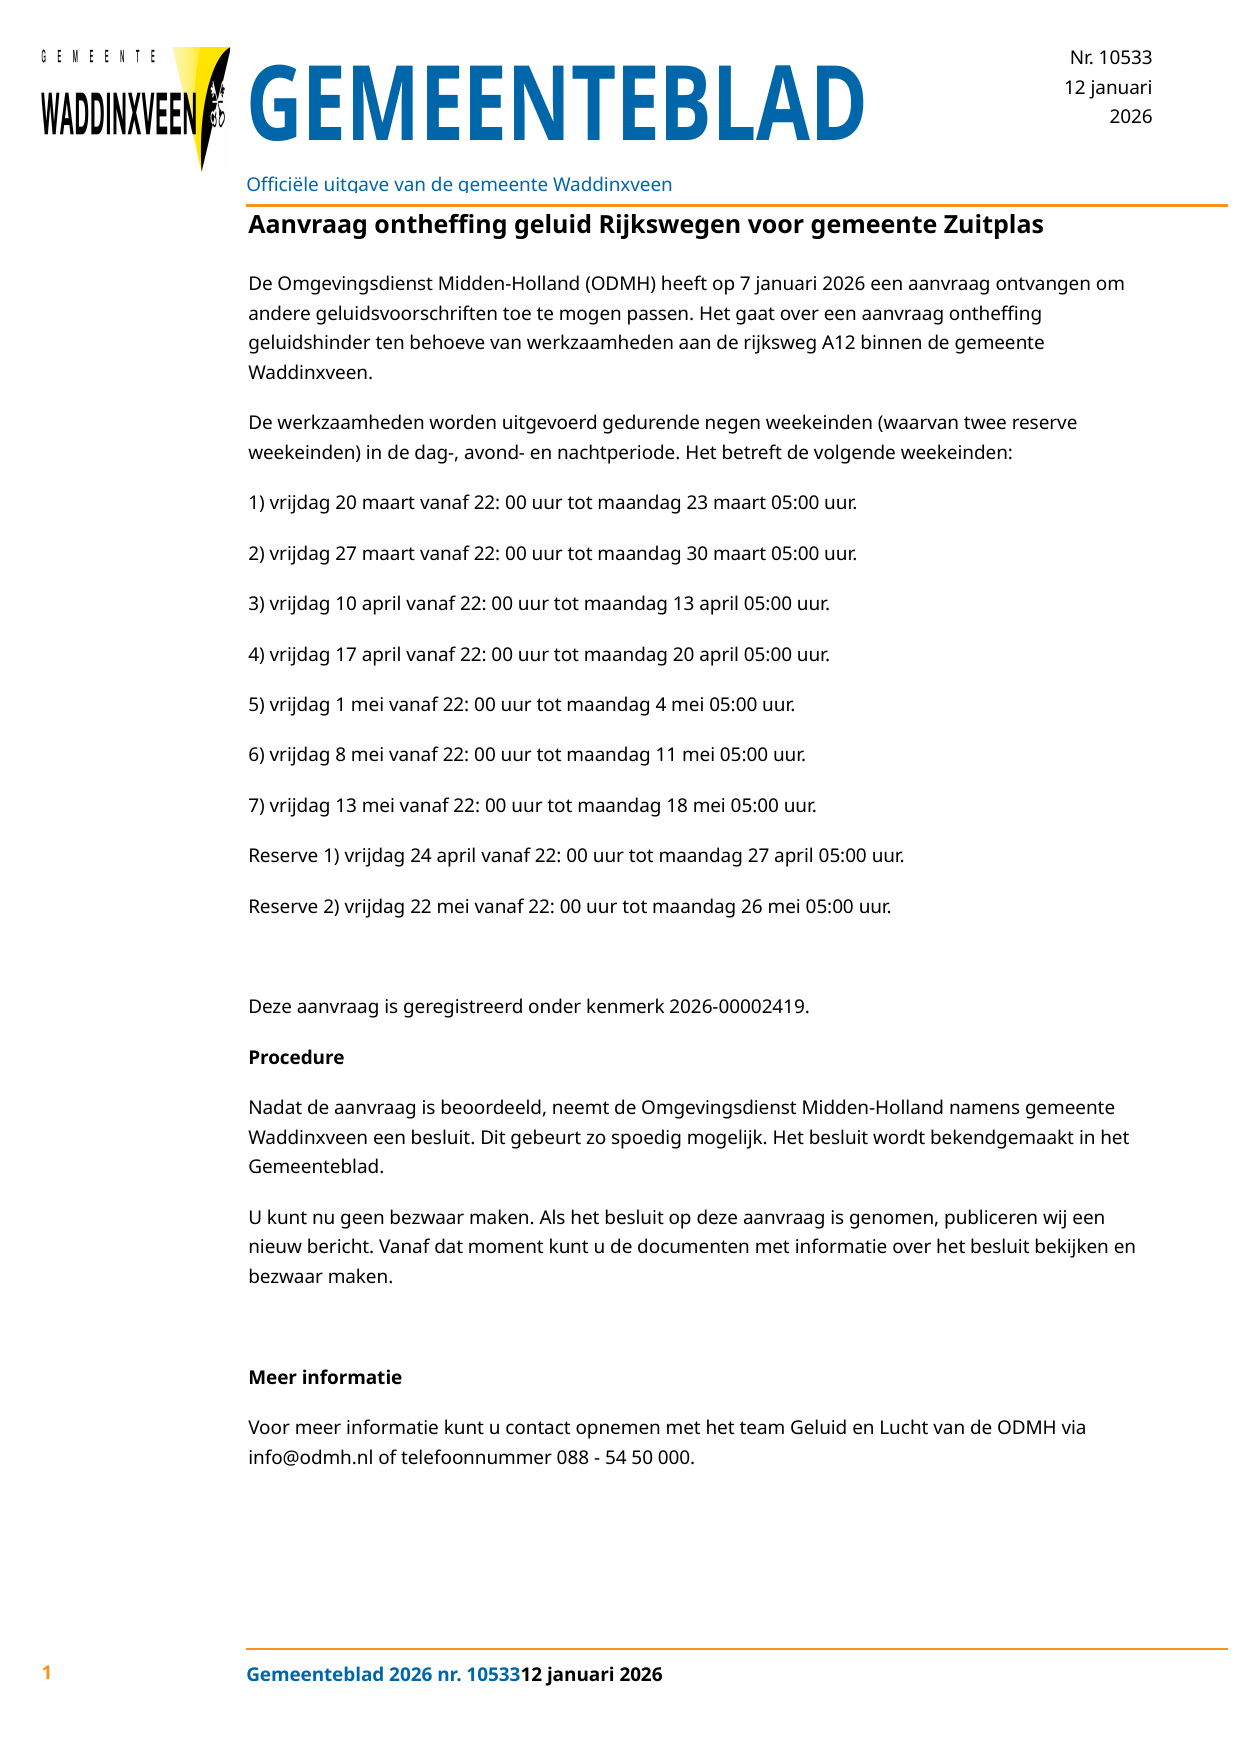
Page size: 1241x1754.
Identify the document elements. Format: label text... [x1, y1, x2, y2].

text Aanvraag ontheffing geluid Rijkswegen voor gemeente Zuitplas [248, 207, 1152, 241]
text De Omgevingsdienst Midden-Holland (ODMH) heeft op 7 januari 2026 een aanvraag ontvangen om andere geluidsvoorschriften toe te mogen passen. Het gaat over een aanvraag ontheffing geluidshinder ten behoeve van werkzaamheden aan de rijksweg A12 binnen de gemeente Waddinxveen. [248, 270, 1152, 385]
text 1) vrijdag 20 maart vanaf 22: 00 uur tot maandag 23 maart 05:00 uur. [248, 489, 1152, 515]
text 5) vrijdag 1 mei vanaf 22: 00 uur tot maandag 4 mei 05:00 uur. [248, 691, 1152, 717]
text De werkzaamheden worden uitgevoerd gedurende negen weekeinden (waarvan twee reserve weekeinden) in de dag-, avond- en nachtperiode. Het betreft de volgende weekeinden: [248, 409, 1152, 465]
text Reserve 1) vrijdag 24 april vanaf 22: 00 uur tot maandag 27 april 05:00 uur. [248, 842, 1152, 868]
text Deze aanvraag is geregistreerd onder kenmerk 2026-00002419. [248, 994, 1152, 1019]
text Nadat de aanvraag is beoordeeld, neemt de Omgevingsdienst Midden-Holland namens gemeente Waddinxveen een besluit. Dit gebeurt zo spoedig mogelijk. Het besluit wordt bekendgemaakt in het Gemeenteblad. [248, 1094, 1152, 1179]
text U kunt nu geen bezwaar maken. Als het besluit op deze aanvraag is genomen, publiceren wij een nieuw bericht. Vanaf dat moment kunt u de documenten met informatie over het besluit bekijken en bezwaar maken. [248, 1204, 1152, 1289]
text 4) vrijdag 17 april vanaf 22: 00 uur tot maandag 20 april 05:00 uur. [248, 641, 1152, 666]
text 7) vrijdag 13 mei vanaf 22: 00 uur tot maandag 18 mei 05:00 uur. [248, 792, 1152, 818]
text Reserve 2) vrijdag 22 mei vanaf 22: 00 uur tot maandag 26 mei 05:00 uur. [248, 893, 1152, 918]
text 6) vrijdag 8 mei vanaf 22: 00 uur tot maandag 11 mei 05:00 uur. [248, 742, 1152, 767]
text Voor meer informatie kunt u contact opnemen met het team Geluid en Lucht van de ODMH via info@odmh.nl of telefoonnummer 088 - 54 50 000. [248, 1414, 1152, 1470]
text Meer informatie [248, 1364, 1152, 1390]
picture [41, 47, 231, 172]
text Procedure [248, 1044, 1152, 1070]
text 3) vrijdag 10 april vanaf 22: 00 uur tot maandag 13 april 05:00 uur. [248, 590, 1152, 616]
text 2) vrijdag 27 maart vanaf 22: 00 uur tot maandag 30 maart 05:00 uur. [248, 540, 1152, 566]
